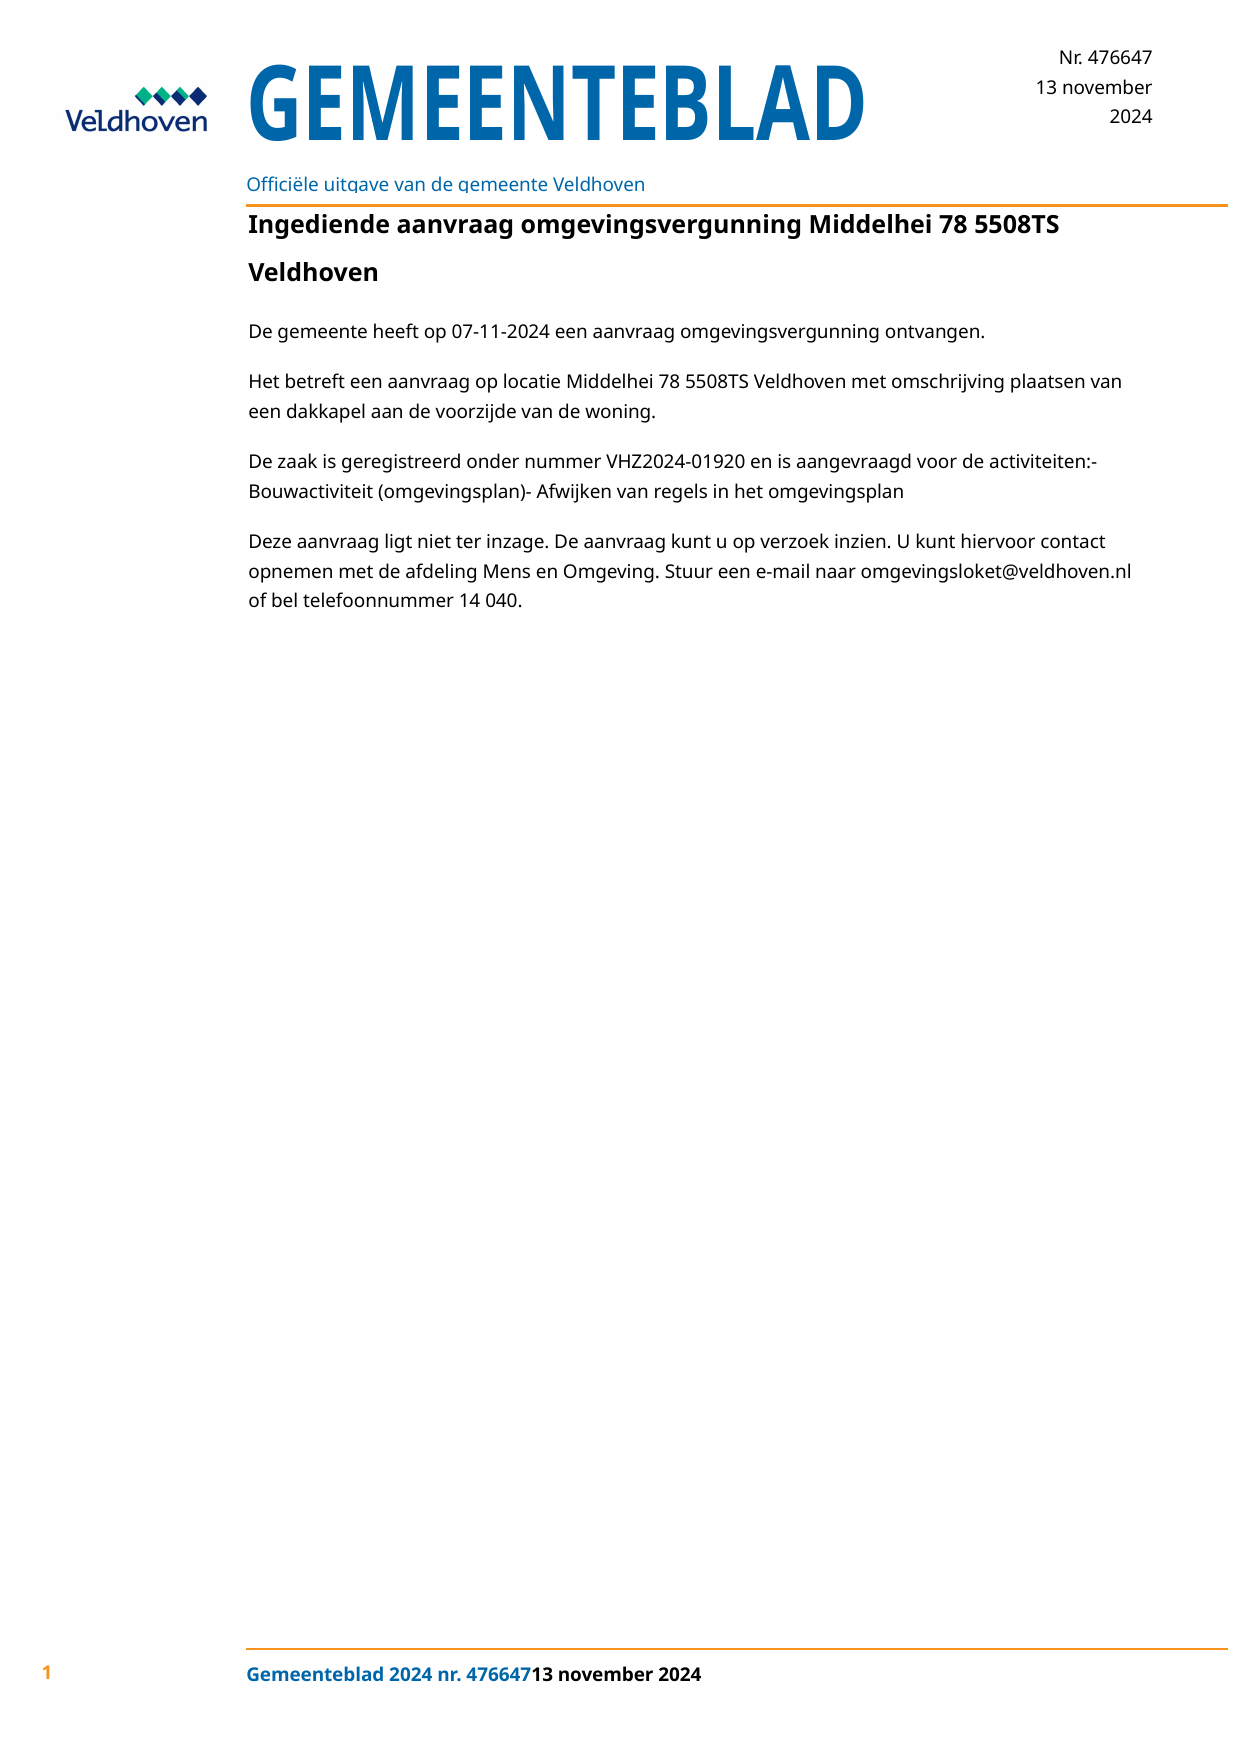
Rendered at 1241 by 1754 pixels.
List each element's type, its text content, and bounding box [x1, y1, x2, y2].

text Deze aanvraag ligt niet ter inzage. De aanvraag kunt u op verzoek inzien. U kunt hiervoor contact opnemen met de afdeling Mens en Omgeving. Stuur een e-mail naar omgevingsloket@veldhoven.nl of bel telefoonnummer 14 040. [248, 528, 1152, 613]
picture [41, 47, 231, 172]
text De zaak is geregistreerd onder nummer VHZ2024-01920 en is aangevraagd voor de activiteiten:- Bouwactiviteit (omgevingsplan)- Afwijken van regels in het omgevingsplan [248, 448, 1152, 504]
text Het betreft een aanvraag op locatie Middelhei 78 5508TS Veldhoven met omschrijving plaatsen van een dakkapel aan de voorzijde van de woning. [248, 368, 1152, 424]
text De gemeente heeft op 07-11-2024 een aanvraag omgevingsvergunning ontvangen. [248, 318, 1152, 344]
text Ingediende aanvraag omgevingsvergunning Middelhei 78 5508TS Veldhoven [248, 207, 1152, 288]
